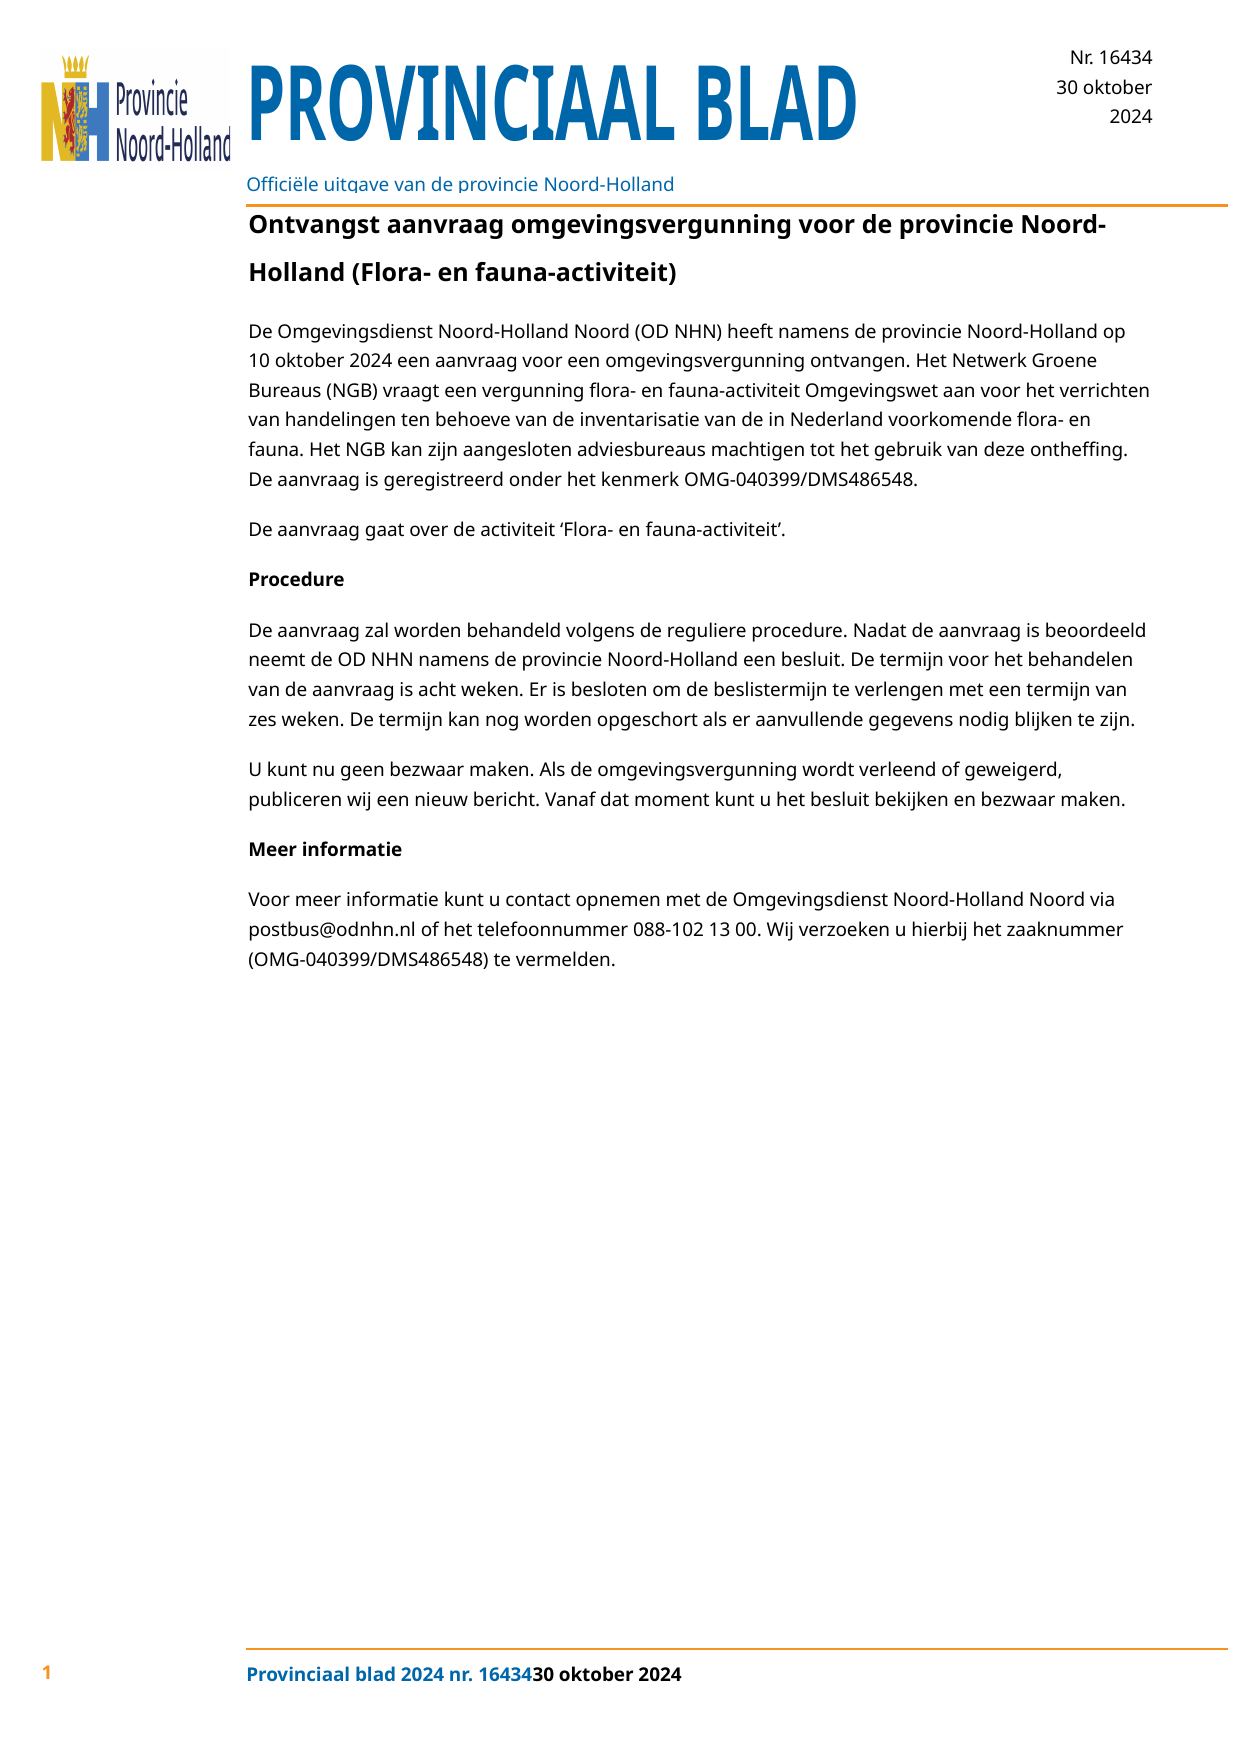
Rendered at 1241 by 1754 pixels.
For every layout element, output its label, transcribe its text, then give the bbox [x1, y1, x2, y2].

text Meer informatie [248, 836, 1152, 862]
text Ontvangst aanvraag omgevingsvergunning voor de provincie Noord-Holland (Flora- en fauna-activiteit) [248, 207, 1152, 288]
text De aanvraag zal worden behandeld volgens de reguliere procedure. Nadat de aanvraag is beoordeeld neemt de OD NHN namens de provincie Noord-Holland een besluit. De termijn voor het behandelen van de aanvraag is acht weken. Er is besloten om de beslistermijn te verlengen met een termijn van zes weken. De termijn kan nog worden opgeschort als er aanvullende gegevens nodig blijken te zijn. [248, 617, 1152, 732]
text Voor meer informatie kunt u contact opnemen met de Omgevingsdienst Noord-Holland Noord via postbus@odnhn.nl of het telefoonnummer 088-102 13 00. Wij verzoeken u hierbij het zaaknummer (OMG-040399/DMS486548) te vermelden. [248, 887, 1152, 972]
picture [41, 47, 231, 172]
text Procedure [248, 567, 1152, 592]
text De Omgevingsdienst Noord-Holland Noord (OD NHN) heeft namens de provincie Noord-Holland op 10 oktober 2024 een aanvraag voor een omgevingsvergunning ontvangen. Het Netwerk Groene Bureaus (NGB) vraagt een vergunning flora- en fauna-activiteit Omgevingswet aan voor het verrichten van handelingen ten behoeve van de inventarisatie van de in Nederland voorkomende flora- en fauna. Het NGB kan zijn aangesloten adviesbureaus machtigen tot het gebruik van deze ontheffing. De aanvraag is geregistreerd onder het kenmerk OMG-040399/DMS486548. [248, 318, 1152, 492]
text De aanvraag gaat over de activiteit ‘Flora- en fauna-activiteit’. [248, 516, 1152, 542]
text U kunt nu geen bezwaar maken. Als de omgevingsvergunning wordt verleend of geweigerd, publiceren wij een nieuw bericht. Vanaf dat moment kunt u het besluit bekijken en bezwaar maken. [248, 756, 1152, 812]
